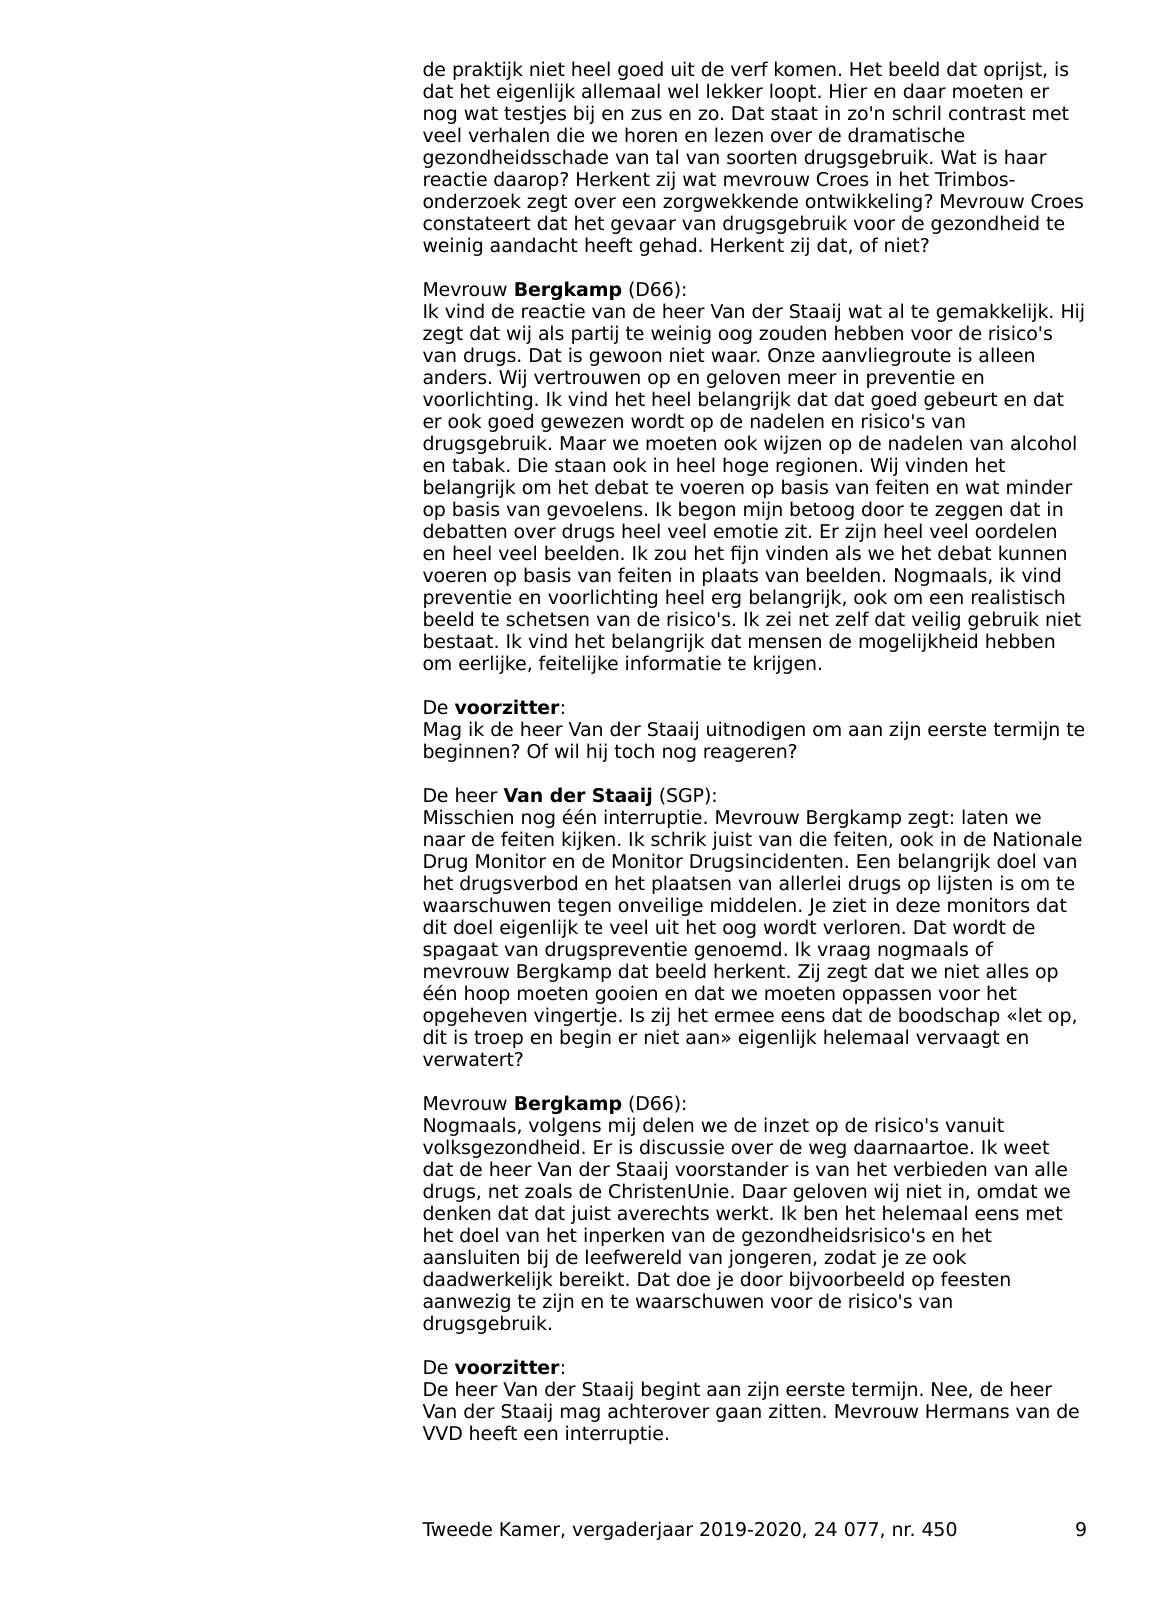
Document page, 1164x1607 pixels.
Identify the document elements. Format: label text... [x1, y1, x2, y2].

text Misschien nog één interruptie. Mevrouw Bergkamp zegt: laten we naar de feiten kijken. Ik schrik juist van die feiten, ook in de Nationale Drug Monitor en de Monitor Drugsincidenten. Een belangrijk doel van het drugsverbod en het plaatsen van allerlei drugs op lijsten is om te waarschuwen tegen onveilige middelen. Je ziet in deze monitors dat dit doel eigenlijk te veel uit het oog wordt verloren. Dat wordt de spagaat van drugspreventie genoemd. Ik vraag nogmaals of mevrouw Bergkamp dat beeld herkent. Zij zegt dat we niet alles op één hoop moeten gooien en dat we moeten oppassen voor het opgeheven vingertje. Is zij het ermee eens dat de boodschap «let op, dit is troep en begin er niet aan» eigenlijk helemaal vervaagt en verwatert? [422, 807, 1087, 1071]
text De voorzitter: [422, 697, 1087, 719]
text De heer Van der Staaij begint aan zijn eerste termijn. Nee, de heer Van der Staaij mag achterover gaan zitten. Mevrouw Hermans van de VVD heeft een interruptie. [422, 1379, 1087, 1445]
text Mevrouw Bergkamp (D66): [422, 279, 1087, 301]
text Mevrouw Bergkamp (D66): [422, 1093, 1087, 1115]
text de praktijk niet heel goed uit de verf komen. Het beeld dat oprijst, is dat het eigenlijk allemaal wel lekker loopt. Hier en daar moeten er nog wat testjes bij en zus en zo. Dat staat in zo'n schril contrast met veel verhalen die we horen en lezen over de dramatische gezondheidsschade van tal van soorten drugsgebruik. Wat is haar reactie daarop? Herkent zij wat mevrouw Croes in het Trimbos-onderzoek zegt over een zorgwekkende ontwikkeling? Mevrouw Croes constateert dat het gevaar van drugsgebruik voor de gezondheid te weinig aandacht heeft gehad. Herkent zij dat, of niet? [422, 59, 1087, 257]
text Ik vind de reactie van de heer Van der Staaij wat al te gemakkelijk. Hij zegt dat wij als partij te weinig oog zouden hebben voor de risico's van drugs. Dat is gewoon niet waar. Onze aanvliegroute is alleen anders. Wij vertrouwen op en geloven meer in preventie en voorlichting. Ik vind het heel belangrijk dat dat goed gebeurt en dat er ook goed gewezen wordt op de nadelen en risico's van drugsgebruik. Maar we moeten ook wijzen op de nadelen van alcohol en tabak. Die staan ook in heel hoge regionen. Wij vinden het belangrijk om het debat te voeren op basis van feiten en wat minder op basis van gevoelens. Ik begon mijn betoog door te zeggen dat in debatten over drugs heel veel emotie zit. Er zijn heel veel oordelen en heel veel beelden. Ik zou het fijn vinden als we het debat kunnen voeren op basis van feiten in plaats van beelden. Nogmaals, ik vind preventie en voorlichting heel erg belangrijk, ook om een realistisch beeld te schetsen van de risico's. Ik zei net zelf dat veilig gebruik niet bestaat. Ik vind het belangrijk dat mensen de mogelijkheid hebben om eerlijke, feitelijke informatie te krijgen. [422, 301, 1087, 675]
text De voorzitter: [422, 1357, 1087, 1379]
text De heer Van der Staaij (SGP): [422, 785, 1087, 807]
text Nogmaals, volgens mij delen we de inzet op de risico's vanuit volksgezondheid. Er is discussie over de weg daarnaartoe. Ik weet dat de heer Van der Staaij voorstander is van het verbieden van alle drugs, net zoals de ChristenUnie. Daar geloven wij niet in, omdat we denken dat dat juist averechts werkt. Ik ben het helemaal eens met het doel van het inperken van de gezondheidsrisico's en het aansluiten bij de leefwereld van jongeren, zodat je ze ook daadwerkelijk bereikt. Dat doe je door bijvoorbeeld op feesten aanwezig te zijn en te waarschuwen voor de risico's van drugsgebruik. [422, 1115, 1087, 1335]
text Mag ik de heer Van der Staaij uitnodigen om aan zijn eerste termijn te beginnen? Of wil hij toch nog reageren? [422, 719, 1087, 763]
